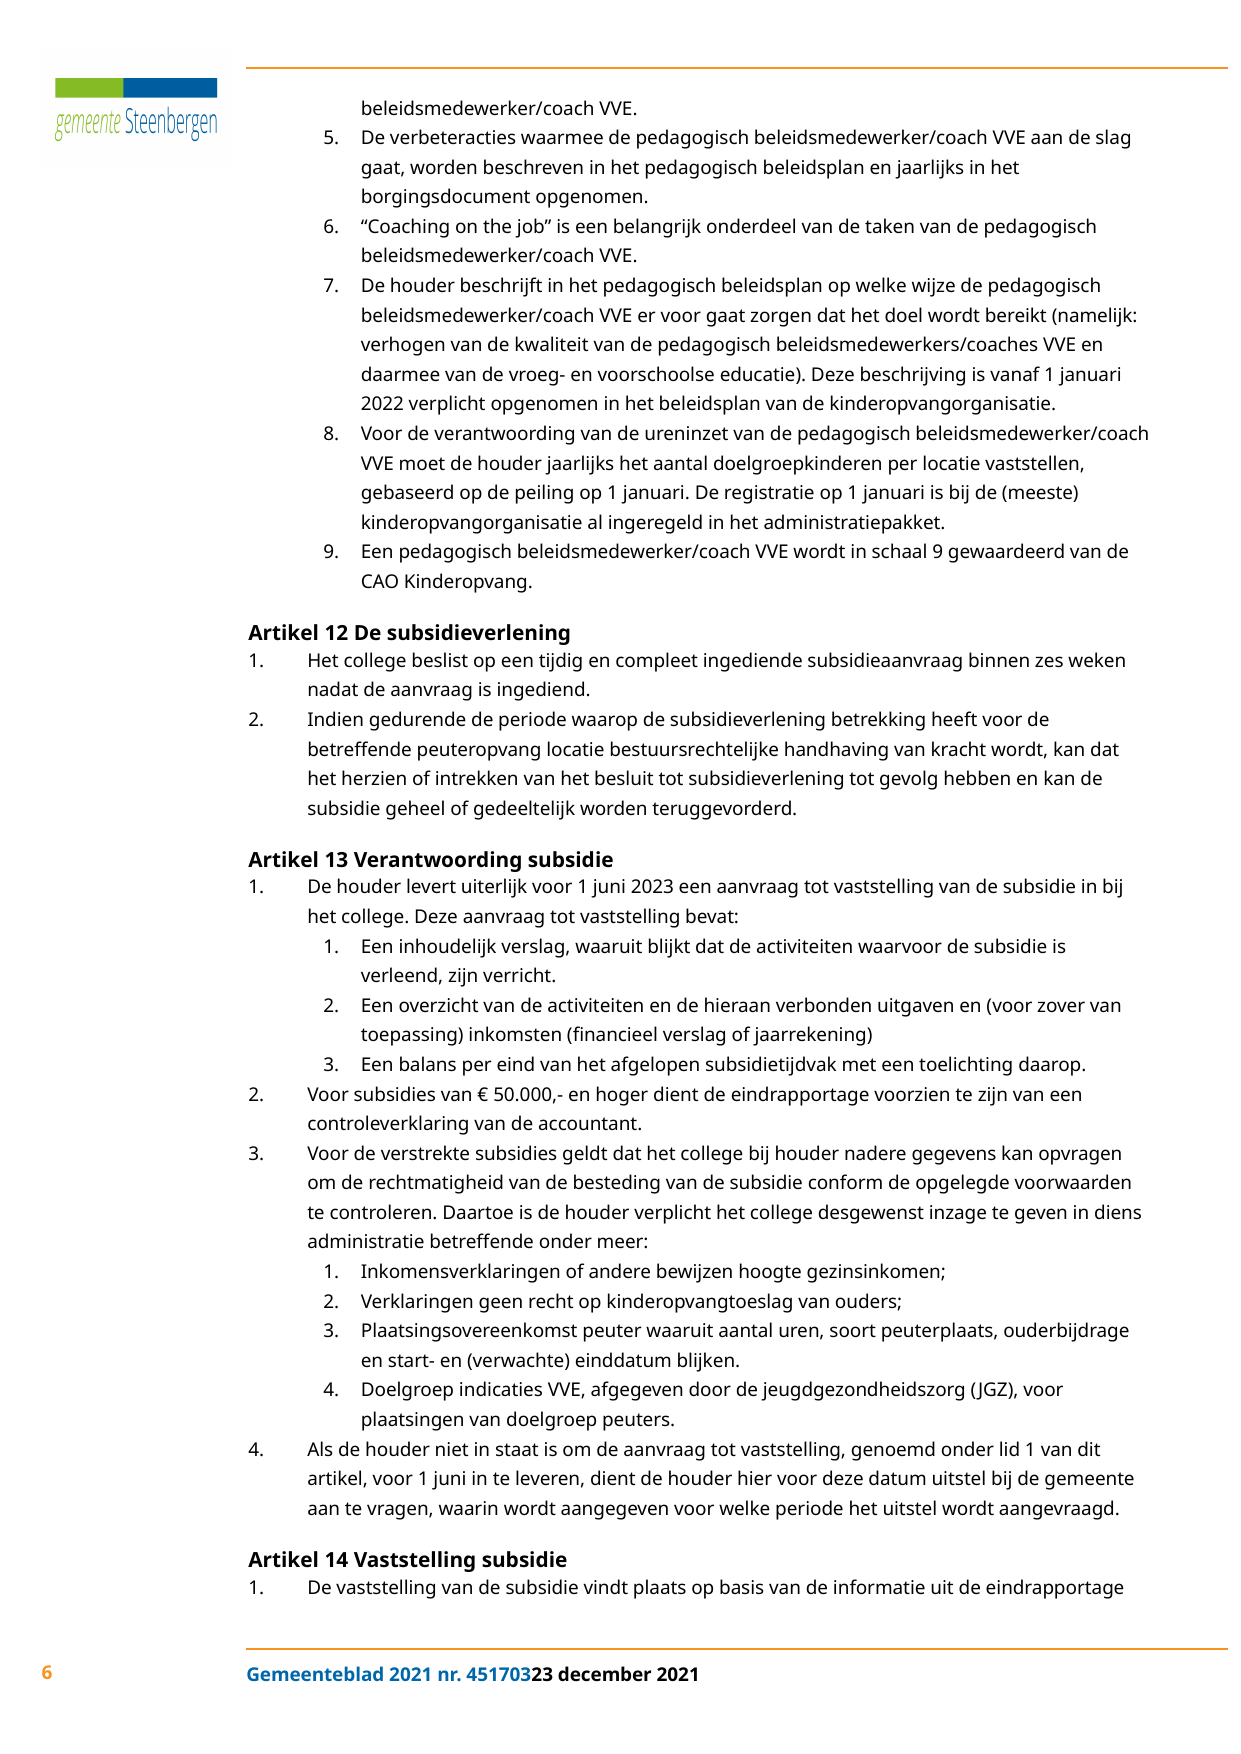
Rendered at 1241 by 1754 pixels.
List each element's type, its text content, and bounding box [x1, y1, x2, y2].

text Artikel 14 Vaststelling subsidie [248, 1545, 1152, 1574]
text Artikel 13 Verantwoording subsidie [248, 845, 1152, 874]
list Plaatsingsovereenkomst peuter waaruit aantal uren, soort peuterplaats, ouderbijdrage en start- en (verwachte) einddatum blijken. [323, 1317, 1152, 1373]
list Als de houder niet in staat is om de aanvraag tot vaststelling, genoemd onder lid 1 van dit artikel, voor 1 juni in te leveren, dient de houder hier voor deze datum uitstel bij de gemeente aan te vragen, waarin wordt aangegeven voor welke periode het uitstel wordt aangevraagd. [248, 1436, 1152, 1521]
list Voor de verstrekte subsidies geldt dat het college bij houder nadere gegevens kan opvragen om de rechtmatigheid van de besteding van de subsidie conform de opgelegde voorwaarden te controleren. Daartoe is de houder verplicht het college desgewenst inzage te geven in diens administratie betreffende onder meer: [248, 1140, 1152, 1254]
list Een pedagogisch beleidsmedewerker/coach VVE wordt in schaal 9 gewaardeerd van de CAO Kinderopvang. [323, 538, 1152, 594]
list beleidsmedewerker/coach VVE. [323, 95, 1152, 121]
list Een inhoudelijk verslag, waaruit blijkt dat de activiteiten waarvoor de subsidie is verleend, zijn verricht. [323, 933, 1152, 988]
list De houder beschrijft in het pedagogisch beleidsplan op welke wijze de pedagogisch beleidsmedewerker/coach VVE er voor gaat zorgen dat het doel wordt bereikt (namelijk: verhogen van de kwaliteit van de pedagogisch beleidsmedewerkers/coaches VVE en daarmee van de vroeg- en voorschoolse educatie). Deze beschrijving is vanaf 1 januari 2022 verplicht opgenomen in het beleidsplan van de kinderopvangorganisatie. [323, 272, 1152, 416]
list Indien gedurende de periode waarop de subsidieverlening betrekking heeft voor de betreffende peuteropvang locatie bestuursrechtelijke handhaving van kracht wordt, kan dat het herzien of intrekken van het besluit tot subsidieverlening tot gevolg hebben en kan de subsidie geheel of gedeeltelijk worden teruggevorderd. [248, 706, 1152, 821]
list Een overzicht van de activiteiten en de hieraan verbonden uitgaven en (voor zover van toepassing) inkomsten (financieel verslag of jaarrekening) [323, 992, 1152, 1047]
list Voor de verantwoording van de ureninzet van de pedagogisch beleidsmedewerker/coach VVE moet de houder jaarlijks het aantal doelgroepkinderen per locatie vaststellen, gebaseerd op de peiling op 1 januari. De registratie op 1 januari is bij de (meeste) kinderopvangorganisatie al ingeregeld in het administratiepakket. [323, 420, 1152, 535]
text Artikel 12 De subsidieverlening [248, 618, 1152, 647]
list Doelgroep indicaties VVE, afgegeven door de jeugdgezondheidszorg (JGZ), voor plaatsingen van doelgroep peuters. [323, 1377, 1152, 1432]
list Het college beslist op een tijdig en compleet ingediende subsidieaanvraag binnen zes weken nadat de aanvraag is ingediend. [248, 647, 1152, 702]
list Een balans per eind van het afgelopen subsidietijdvak met een toelichting daarop. [323, 1051, 1152, 1077]
list Voor subsidies van € 50.000,- en hoger dient de eindrapportage voorzien te zijn van een controleverklaring van de accountant. [248, 1081, 1152, 1136]
list De verbeteracties waarmee de pedagogisch beleidsmedewerker/coach VVE aan de slag gaat, worden beschreven in het pedagogisch beleidsplan en jaarlijks in het borgingsdocument opgenomen. [323, 124, 1152, 209]
list De houder levert uiterlijk voor 1 juni 2023 een aanvraag tot vaststelling van de subsidie in bij het college. Deze aanvraag tot vaststelling bevat: [248, 874, 1152, 929]
list “Coaching on the job” is een belangrijk onderdeel van de taken van de pedagogisch beleidsmedewerker/coach VVE. [323, 213, 1152, 268]
picture [41, 47, 231, 172]
list De vaststelling van de subsidie vindt plaats op basis van de informatie uit de eindrapportage [248, 1574, 1152, 1599]
list Inkomensverklaringen of andere bewijzen hoogte gezinsinkomen; [323, 1258, 1152, 1284]
list Verklaringen geen recht op kinderopvangtoeslag van ouders; [323, 1288, 1152, 1314]
